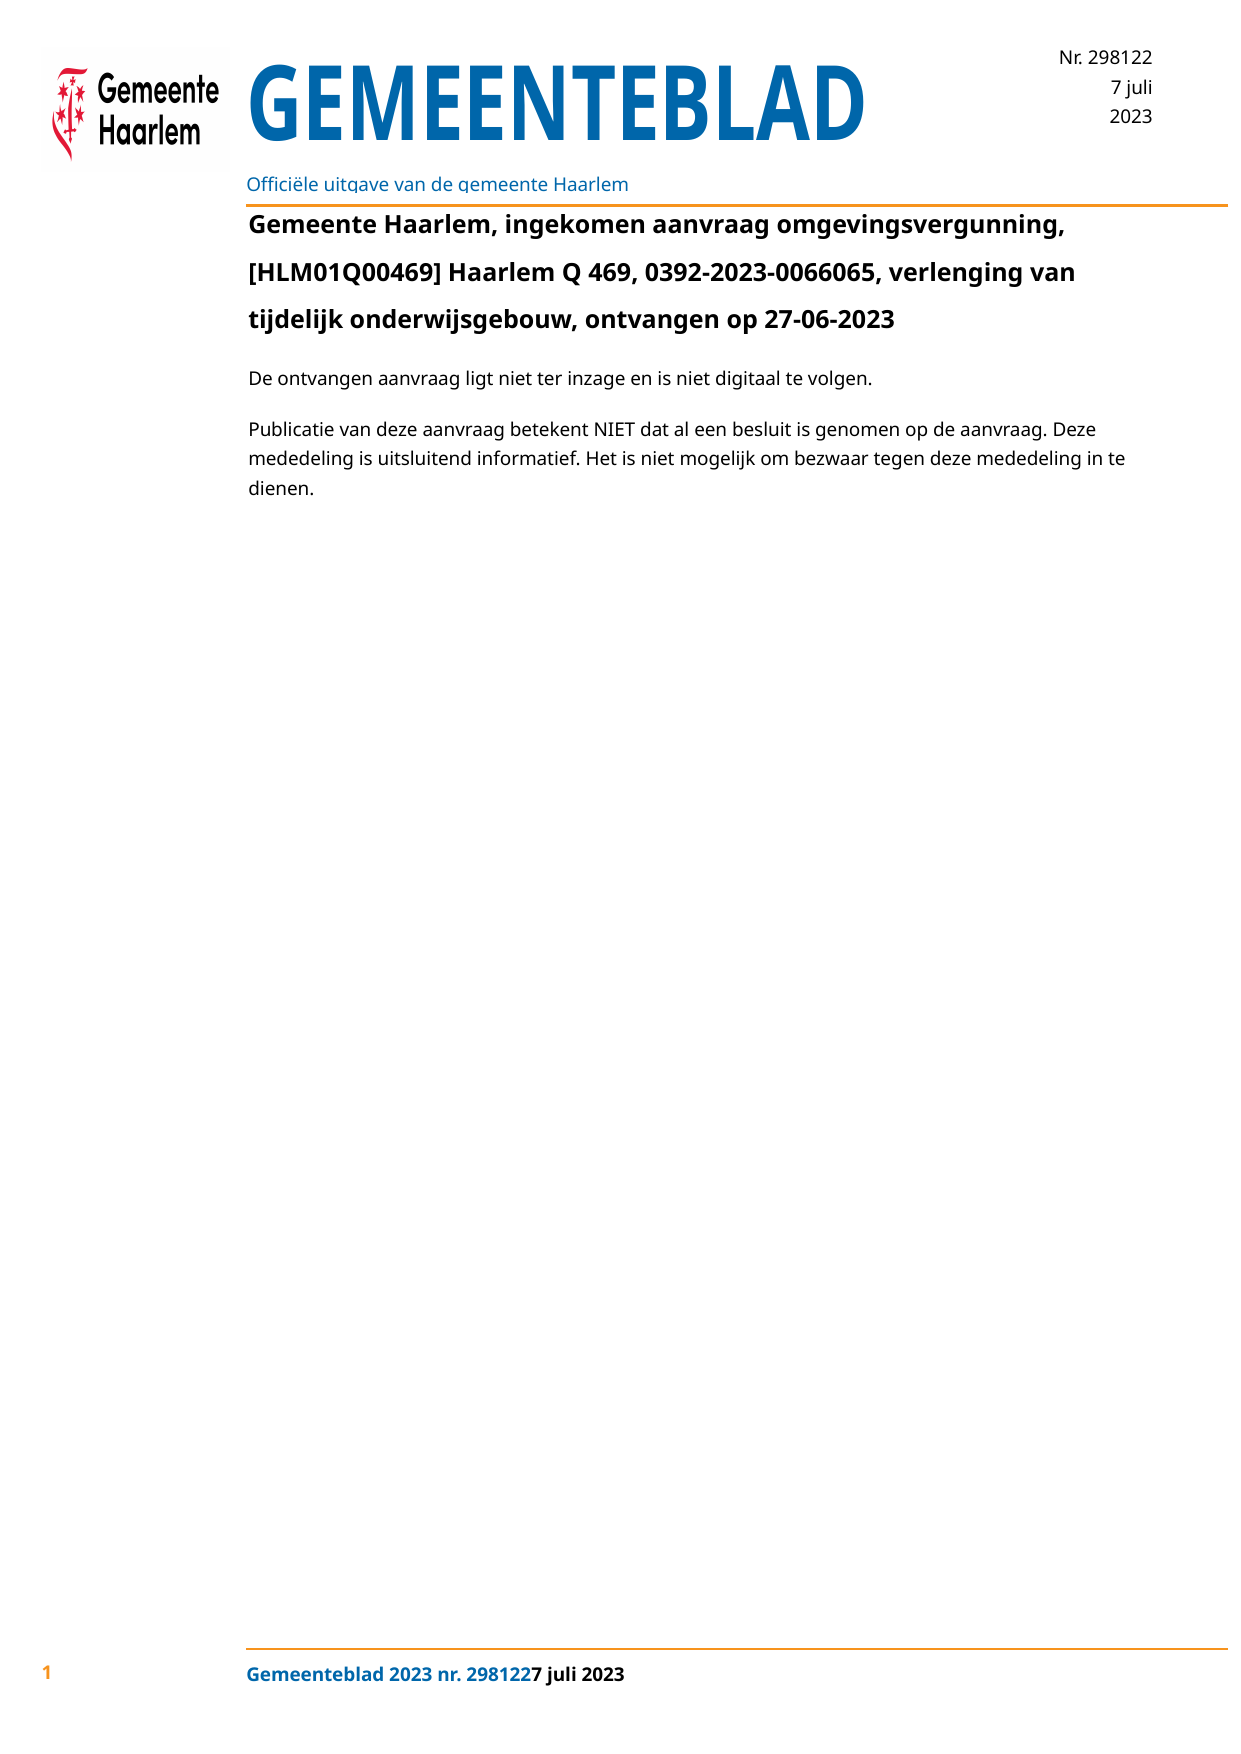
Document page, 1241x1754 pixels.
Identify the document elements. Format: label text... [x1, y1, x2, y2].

text Publicatie van deze aanvraag betekent NIET dat al een besluit is genomen op de aanvraag. Deze mededeling is uitsluitend informatief. Het is niet mogelijk om bezwaar tegen deze mededeling in te dienen. [248, 416, 1152, 501]
text Gemeente Haarlem, ingekomen aanvraag omgevingsvergunning, [HLM01Q00469] Haarlem Q 469, 0392-2023-0066065, verlenging van tijdelijk onderwijsgebouw, ontvangen op 27-06-2023 [248, 207, 1152, 336]
picture [41, 47, 231, 172]
text De ontvangen aanvraag ligt niet ter inzage en is niet digitaal te volgen. [248, 366, 1152, 391]
